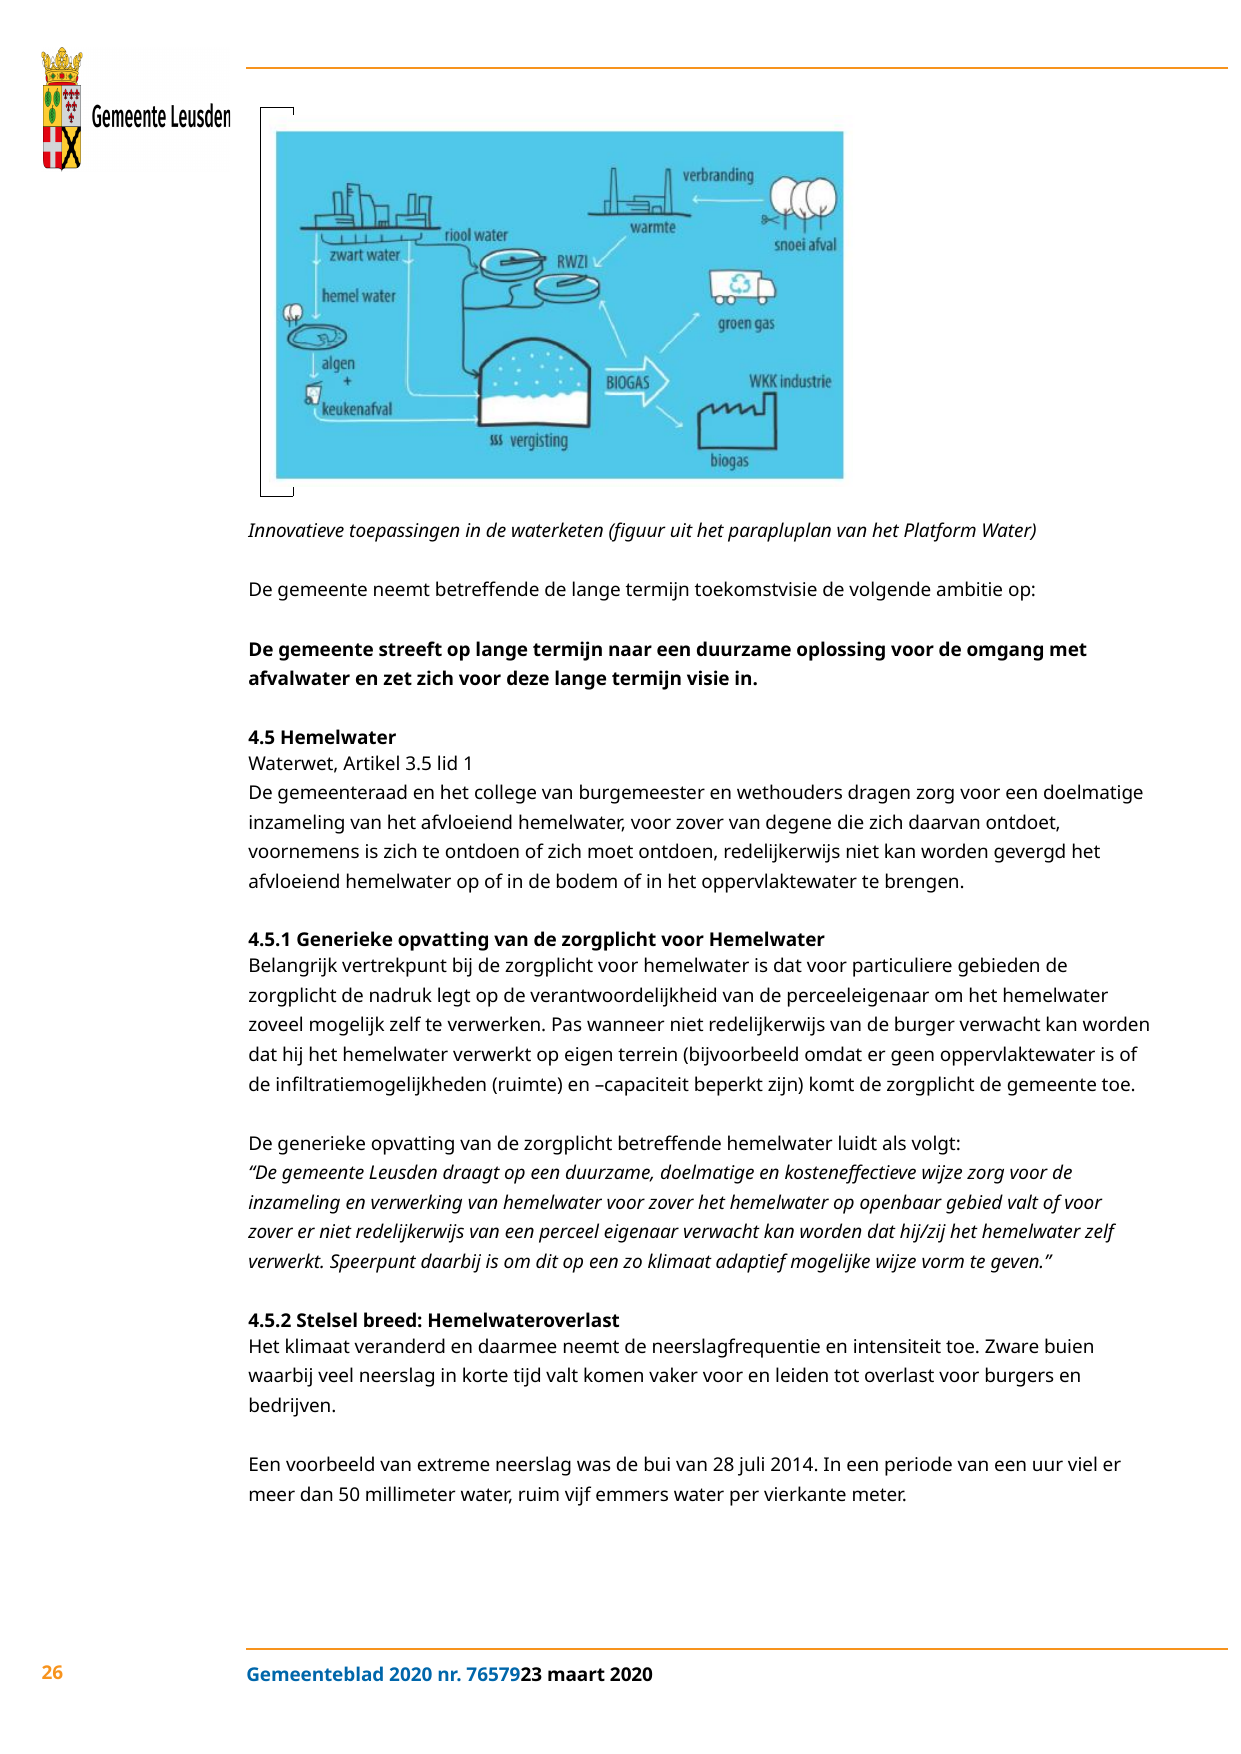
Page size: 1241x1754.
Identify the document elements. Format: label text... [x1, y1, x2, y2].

table_header De gemeente streeft op lange termijn naar een duurzame oplossing voor de omgang met afvalwater en zet zich voor deze lange termijn visie in. [248, 636, 1152, 691]
text 4.5 Hemelwater [248, 724, 1152, 750]
text De gemeente neemt betreffende de lange termijn toekomstvisie de volgende ambitie op: [248, 577, 1152, 602]
text 4.5.1 Generieke opvatting van de zorgplicht voor Hemelwater [248, 927, 1152, 952]
text 4.5.2 Stelsel breed: Hemelwateroverlast [248, 1307, 1152, 1333]
picture [41, 47, 231, 172]
text Het klimaat veranderd en daarmee neemt de neerslagfrequentie en intensiteit toe. Zware buien waarbij veel neerslag in korte tijd valt komen vaker voor en leiden tot overlast voor burgers en bedrijven. [248, 1333, 1152, 1418]
text Een voorbeeld van extreme neerslag was de bui van 28 juli 2014. In een periode van een uur viel er meer dan 50 millimeter water, ruim vijf emmers water per vierkante meter. [248, 1451, 1152, 1507]
picture [268, 115, 860, 487]
text De generieke opvatting van de zorgplicht betreffende hemelwater luidt als volgt: [248, 1130, 1152, 1156]
table_header Waterwet, Artikel 3.5 lid 1 De gemeenteraad en het college van burgemeester en wethouders dragen zorg voor een doelmatige inzameling van het afvloeiend hemelwater, voor zover van degene die zich daarvan ontdoet, voornemens is zich te ontdoen of zich moet ontdoen, redelijkerwijs niet kan worden gevergd het afvloeiend hemelwater op of in de bodem of in het oppervlaktewater te brengen. [248, 750, 1152, 894]
text “De gemeente Leusden draagt op een duurzame, doelmatige en kosteneffectieve wijze zorg voor de inzameling en verwerking van hemelwater voor zover het hemelwater op openbaar gebied valt of voor zover er niet redelijkerwijs van een perceel eigenaar verwacht kan worden dat hij/zij het hemelwater zelf verwerkt. Speerpunt daarbij is om dit op een zo klimaat adaptief mogelijke wijze vorm te geven.” [248, 1159, 1152, 1274]
text Belangrijk vertrekpunt bij de zorgplicht voor hemelwater is dat voor particuliere gebieden de zorgplicht de nadruk legt op de verantwoordelijkheid van de perceeleigenaar om het hemelwater zoveel mogelijk zelf te verwerken. Pas wanneer niet redelijkerwijs van de burger verwacht kan worden dat hij het hemelwater verwerkt op eigen terrein (bijvoorbeeld omdat er geen oppervlaktewater is of de infiltratiemogelijkheden (ruimte) en –capaciteit beperkt zijn) komt de zorgplicht de gemeente toe. [248, 952, 1152, 1096]
text Innovatieve toepassingen in de waterketen (figuur uit het parapluplan van het Platform Water) [248, 517, 1152, 543]
